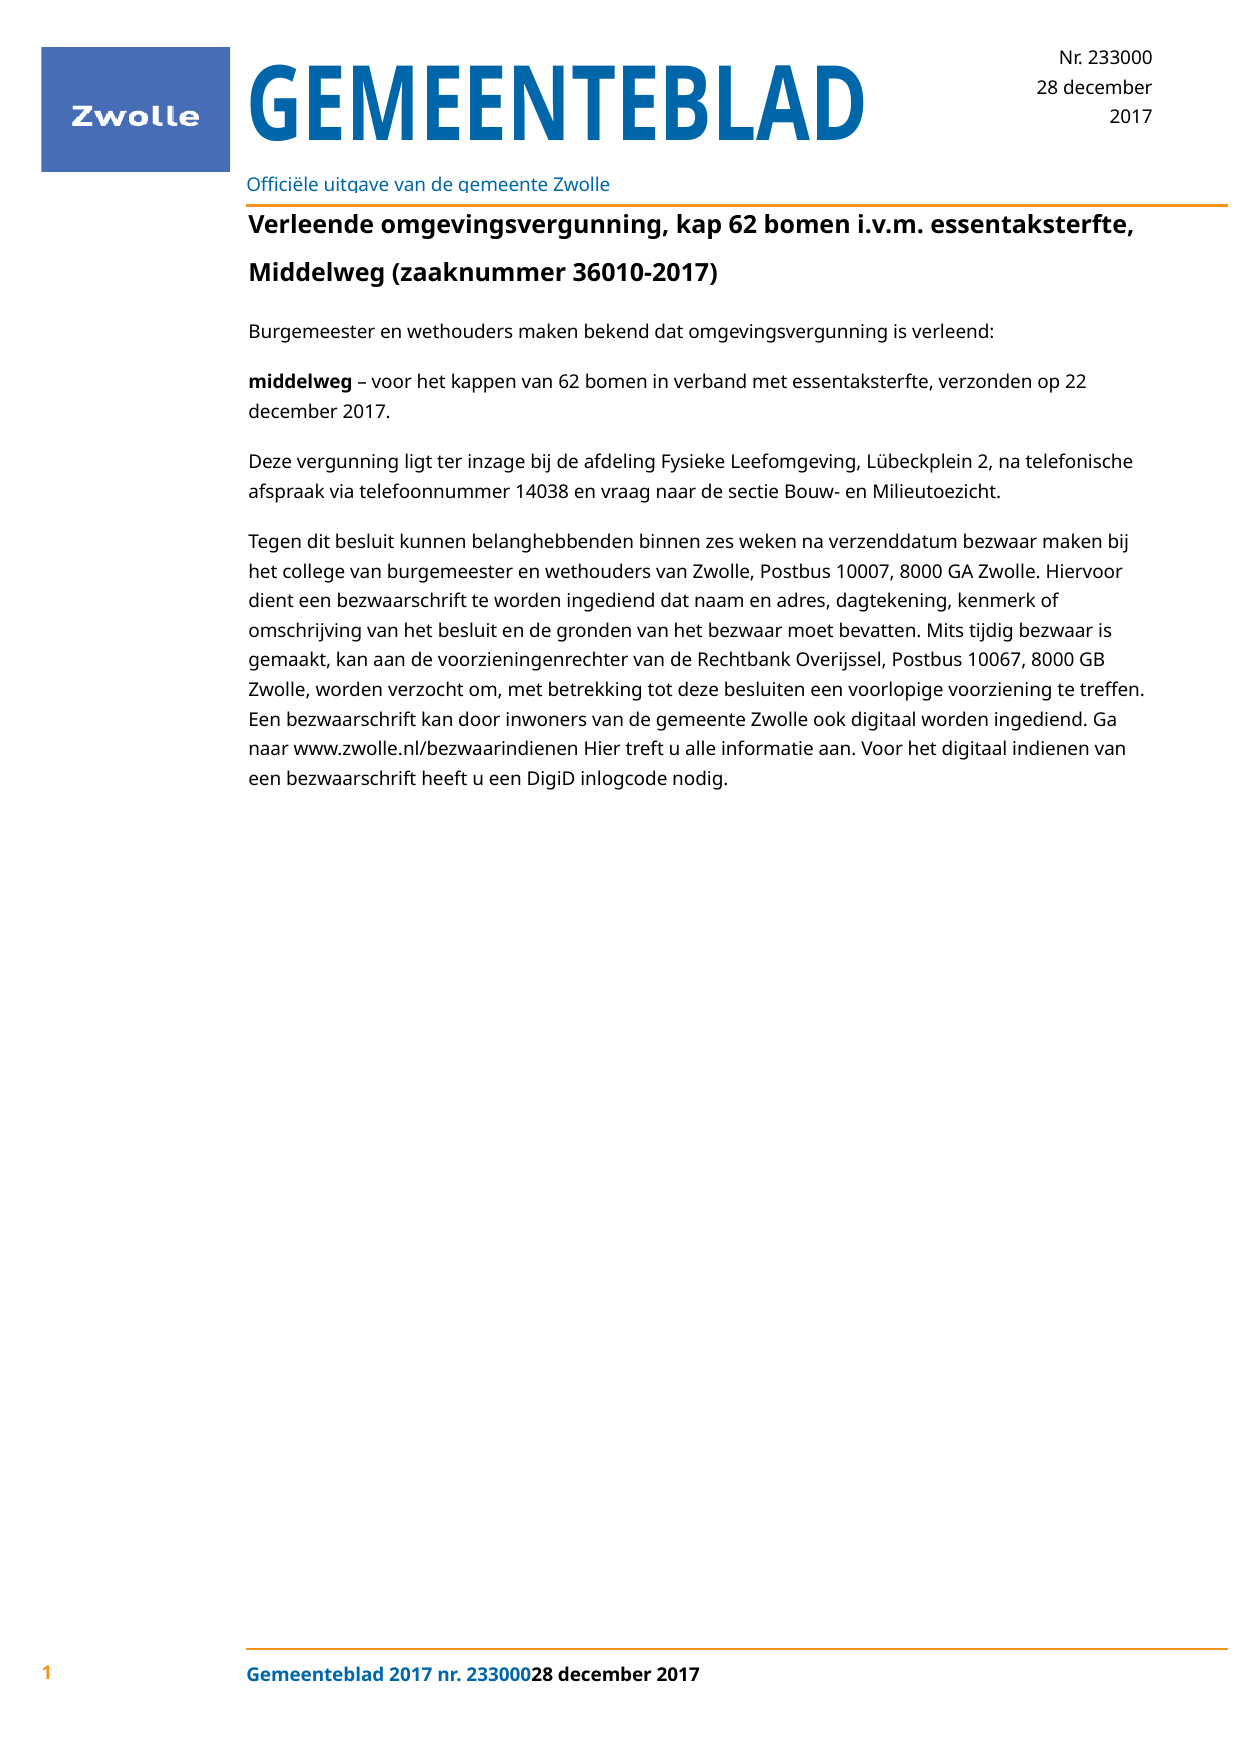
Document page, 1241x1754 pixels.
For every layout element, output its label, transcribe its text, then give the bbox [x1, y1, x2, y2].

picture [41, 47, 231, 172]
text Deze vergunning ligt ter inzage bij de afdeling Fysieke Leefomgeving, Lübeckplein 2, na telefonische afspraak via telefoonnummer 14038 en vraag naar de sectie Bouw- en Milieutoezicht. [248, 448, 1152, 504]
text Verleende omgevingsvergunning, kap 62 bomen i.v.m. essentaksterfte, Middelweg (zaaknummer 36010-2017) [248, 207, 1152, 288]
text Burgemeester en wethouders maken bekend dat omgevingsvergunning is verleend: [248, 318, 1152, 344]
text Tegen dit besluit kunnen belanghebbenden binnen zes weken na verzenddatum bezwaar maken bij het college van burgemeester en wethouders van Zwolle, Postbus 10007, 8000 GA Zwolle. Hiervoor dient een bezwaarschrift te worden ingediend dat naam en adres, dagtekening, kenmerk of omschrijving van het besluit en de gronden van het bezwaar moet bevatten. Mits tijdig bezwaar is gemaakt, kan aan de voorzieningenrechter van de Rechtbank Overijssel, Postbus 10067, 8000 GB Zwolle, worden verzocht om, met betrekking tot deze besluiten een voorlopige voorziening te treffen. Een bezwaarschrift kan door inwoners van de gemeente Zwolle ook digitaal worden ingediend. Ga naar www.zwolle.nl/bezwaarindienen Hier treft u alle informatie aan. Voor het digitaal indienen van een bezwaarschrift heeft u een DigiD inlogcode nodig. [248, 528, 1152, 791]
text middelweg – voor het kappen van 62 bomen in verband met essentaksterfte, verzonden op 22 december 2017. [248, 368, 1152, 424]
